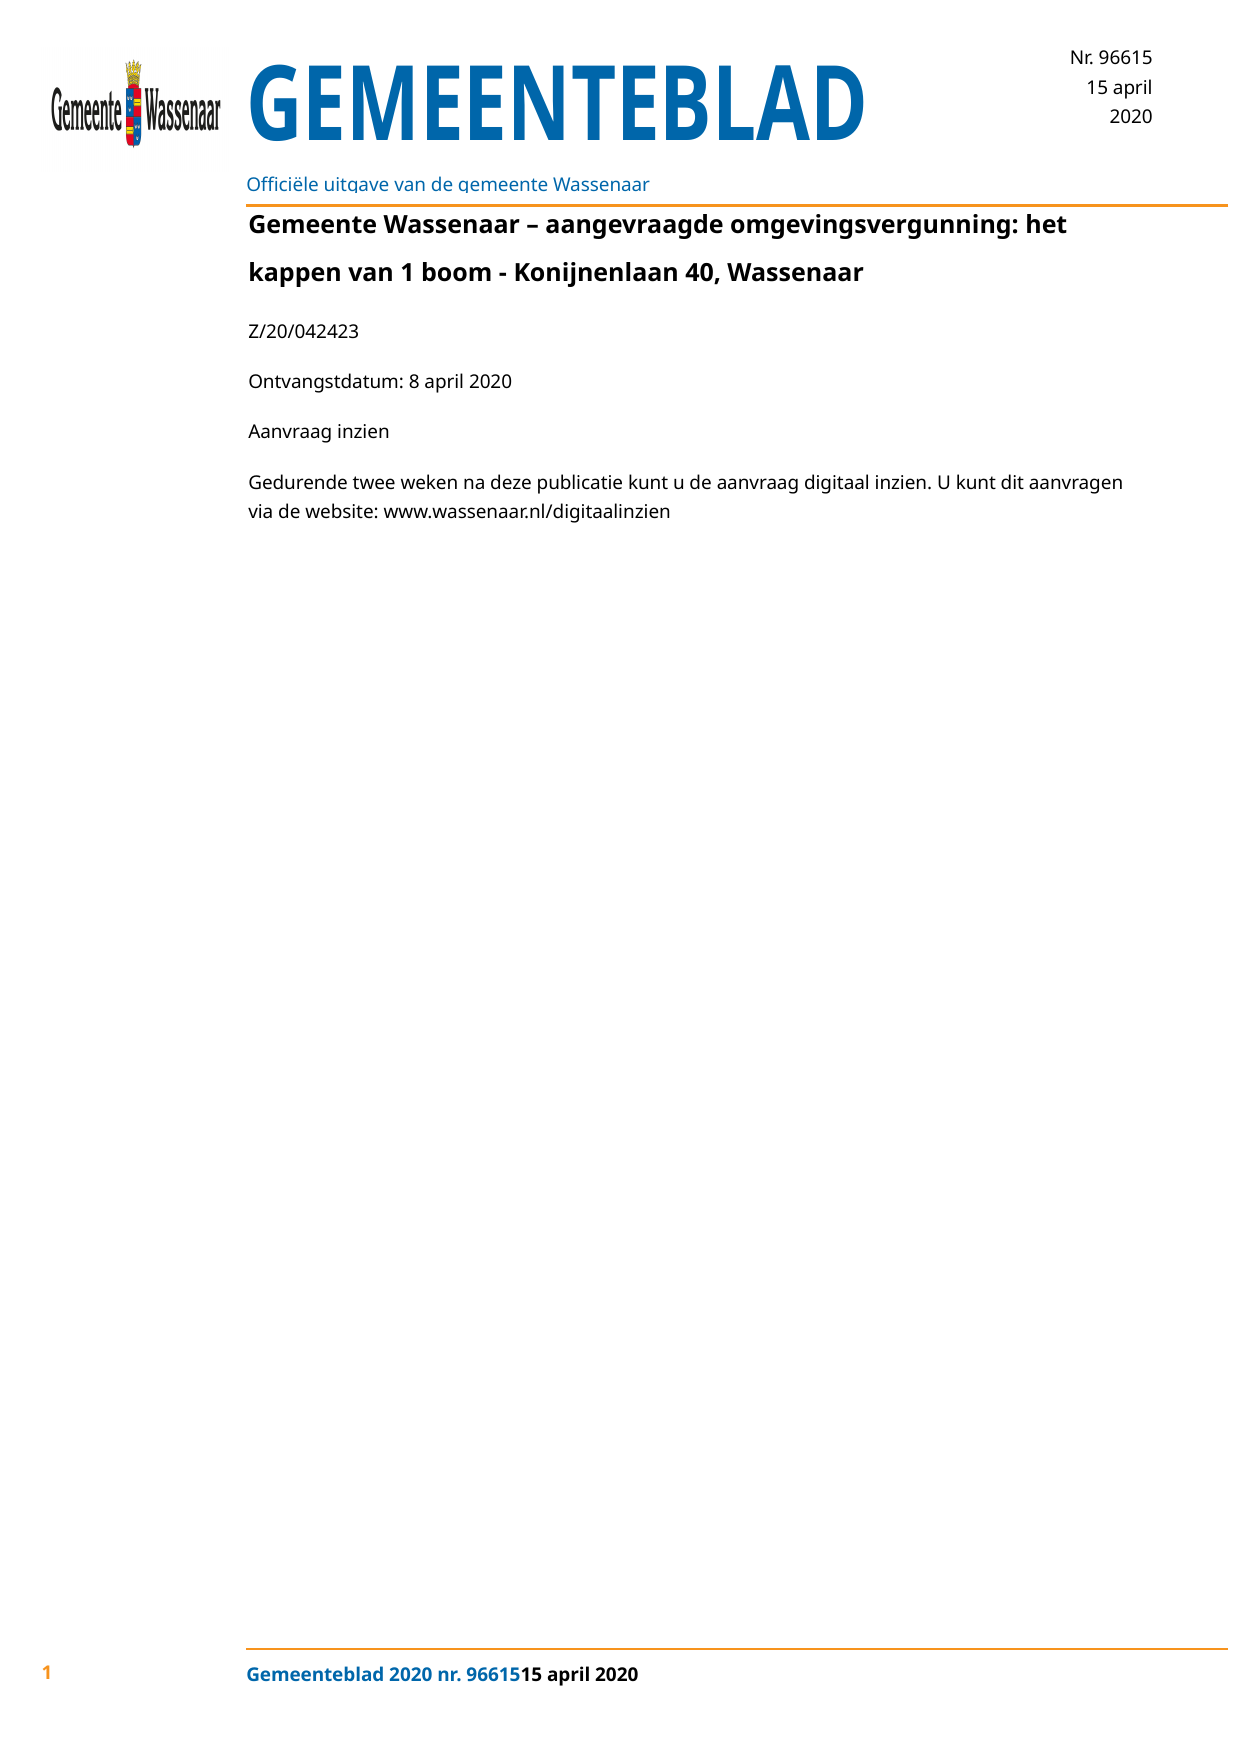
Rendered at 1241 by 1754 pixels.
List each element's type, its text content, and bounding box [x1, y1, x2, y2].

text Gemeente Wassenaar – aangevraagde omgevingsvergunning: het kappen van 1 boom - Konijnenlaan 40, Wassenaar [248, 207, 1152, 288]
text Aanvraag inzien [248, 419, 1152, 444]
text Z/20/042423 [248, 318, 1152, 344]
picture [41, 47, 231, 172]
text Gedurende twee weken na deze publicatie kunt u de aanvraag digitaal inzien. U kunt dit aanvragen via de website: www.wassenaar.nl/digitaalinzien [248, 469, 1152, 524]
text Ontvangstdatum: 8 april 2020 [248, 368, 1152, 394]
